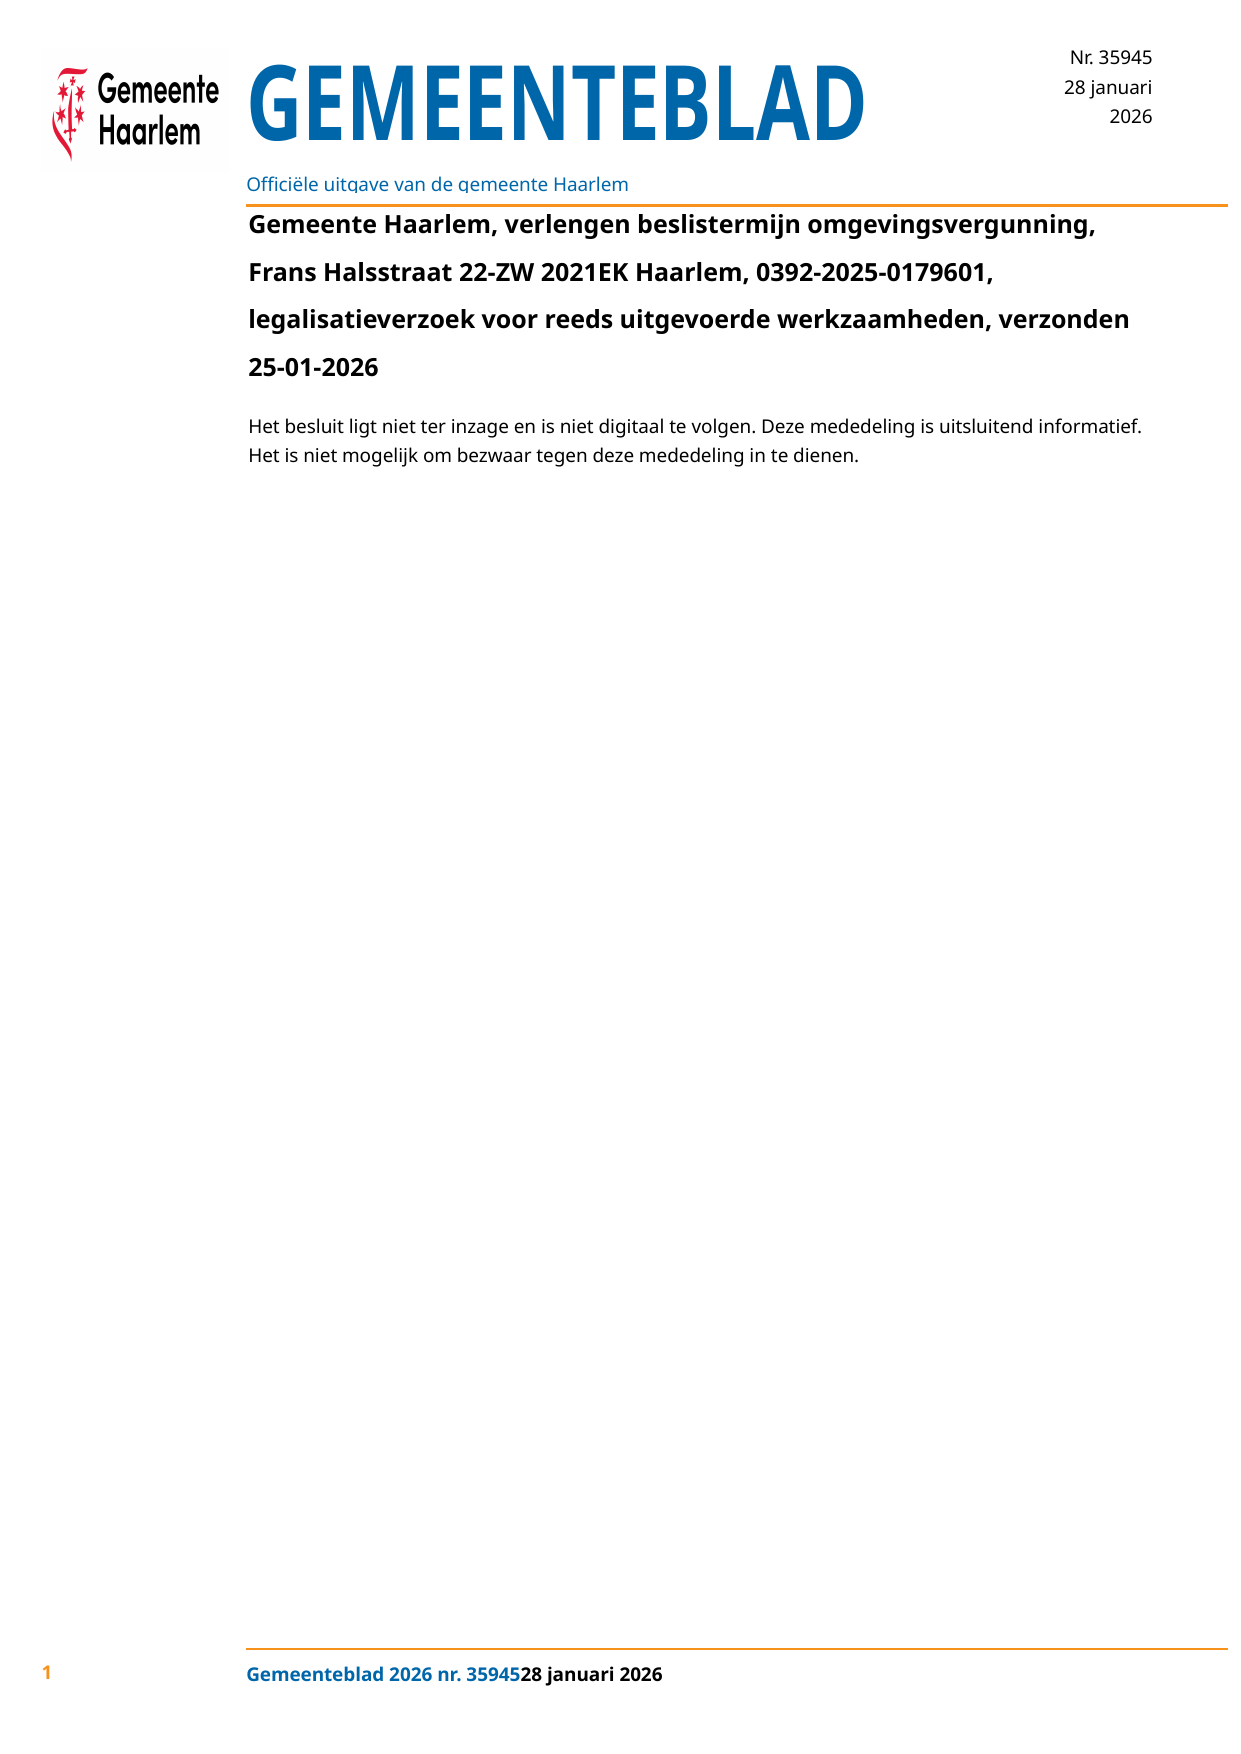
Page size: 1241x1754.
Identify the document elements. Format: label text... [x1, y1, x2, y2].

text Gemeente Haarlem, verlengen beslistermijn omgevingsvergunning, Frans Halsstraat 22-ZW 2021EK Haarlem, 0392-2025-0179601, legalisatieverzoek voor reeds uitgevoerde werkzaamheden, verzonden 25-01-2026 [248, 207, 1152, 384]
picture [41, 47, 231, 172]
text Het besluit ligt niet ter inzage en is niet digitaal te volgen. Deze mededeling is uitsluitend informatief. Het is niet mogelijk om bezwaar tegen deze mededeling in te dienen. [248, 413, 1152, 468]
